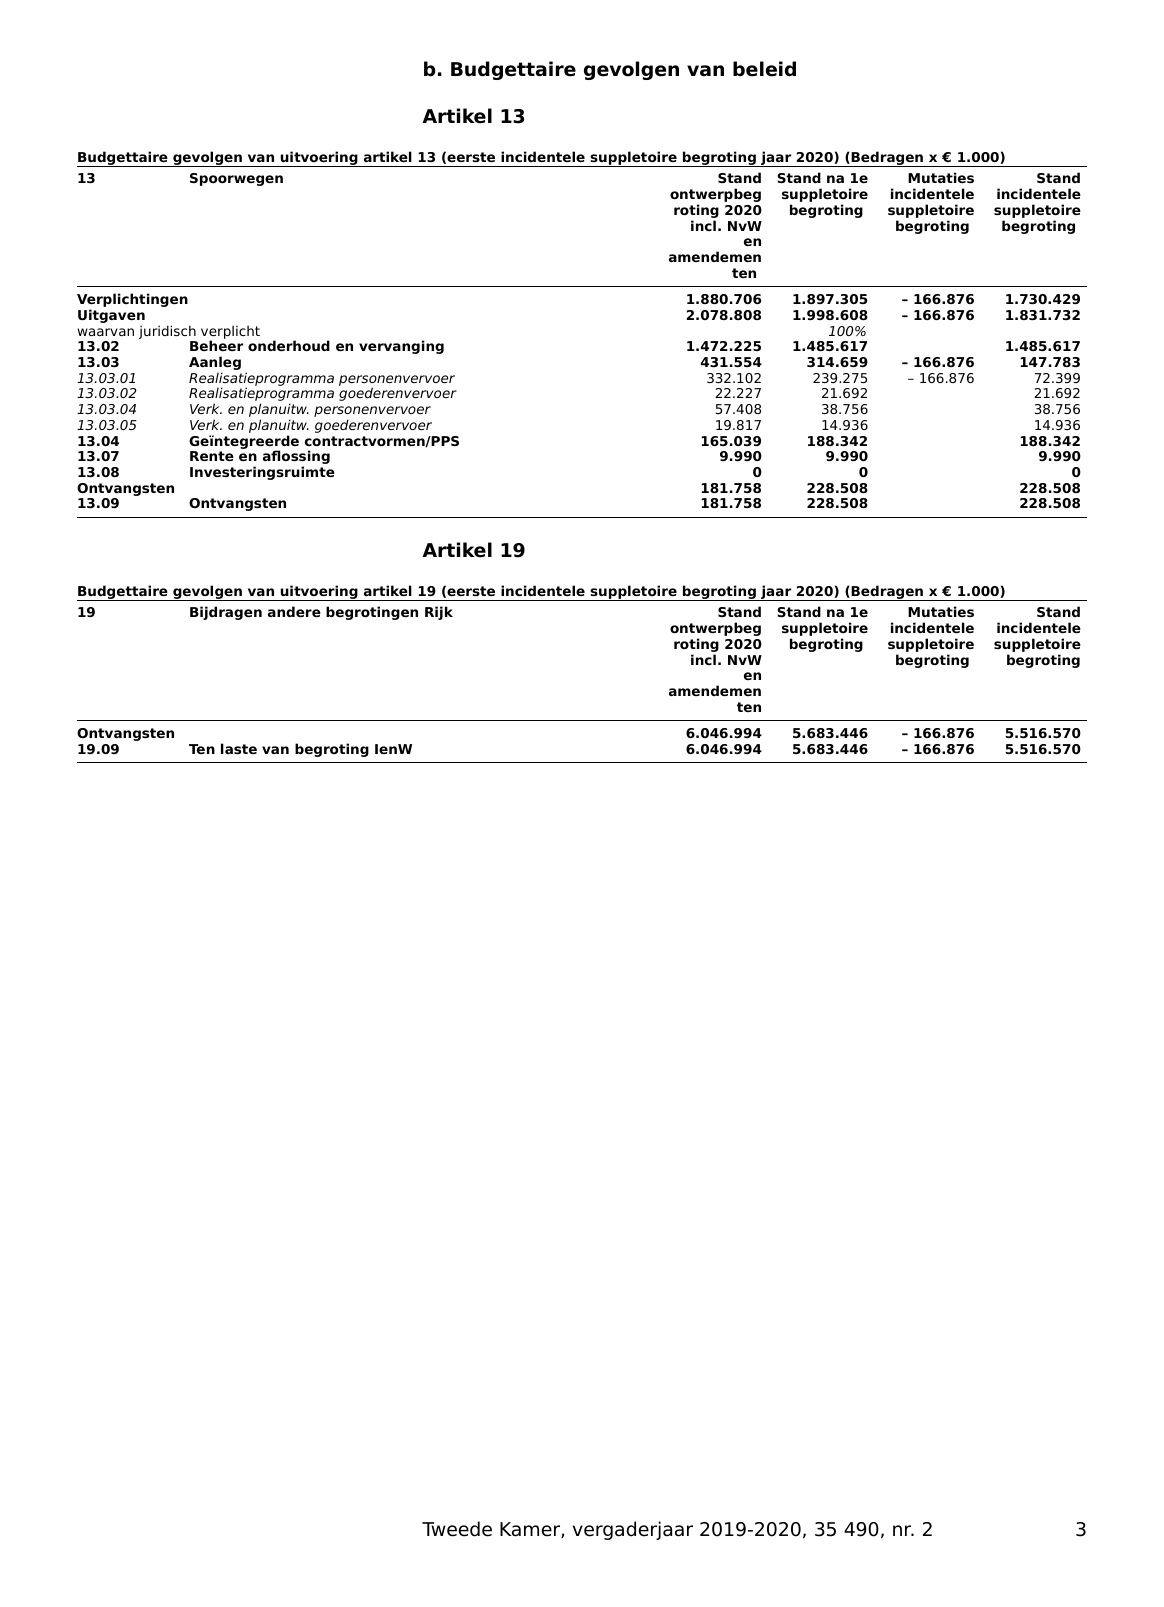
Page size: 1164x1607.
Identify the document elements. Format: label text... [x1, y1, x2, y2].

table_cell 13.03.04 [77, 402, 183, 418]
table_cell 181.758 [661, 496, 768, 517]
table_cell 13.02 [77, 339, 183, 355]
table_cell 188.342 [768, 434, 874, 449]
table_cell 0 [768, 465, 874, 481]
table_cell Mutaties incidentele suppletoire begroting [874, 167, 980, 286]
table_cell 72.399 [980, 371, 1087, 386]
table_header Budgettaire gevolgen van uitvoering artikel 19 (eerste incidentele suppletoire begroting jaar 2020) (Bedragen x € 1.000) [77, 584, 1087, 599]
table_cell 13 [77, 167, 183, 286]
table_cell 5.516.570 [980, 721, 1087, 742]
table_cell – 166.876 [874, 721, 980, 742]
table_cell Verk. en planuitw. personenvervoer [183, 402, 661, 418]
table_cell 38.756 [980, 402, 1087, 418]
table_cell 19.817 [661, 418, 768, 433]
table_cell Verk. en planuitw. goederenvervoer [183, 418, 661, 433]
table_cell [980, 323, 1087, 339]
table_cell 13.09 [77, 496, 183, 517]
table_cell [874, 402, 980, 418]
table_cell Beheer onderhoud en vervanging [183, 339, 661, 355]
table_cell Stand incidentele suppletoire begroting [980, 601, 1087, 720]
table_cell [874, 465, 980, 481]
table_cell 6.046.994 [661, 742, 768, 762]
table_cell 147.783 [980, 355, 1087, 371]
table_cell 181.758 [661, 481, 768, 496]
table_cell 1.998.608 [768, 308, 874, 323]
table_cell 6.046.994 [661, 721, 768, 742]
table_cell Ontvangsten [77, 721, 661, 742]
table_cell [874, 496, 980, 517]
table_cell 5.683.446 [768, 721, 874, 742]
table_cell 100% [768, 323, 874, 339]
table_cell 13.03.02 [77, 386, 183, 402]
table_cell Spoorwegen [183, 167, 661, 286]
subtitle b. Budgettaire gevolgen van beleid [422, 59, 1087, 81]
table_cell Uitgaven [77, 308, 661, 323]
table_cell 13.07 [77, 449, 183, 465]
table_cell [874, 434, 980, 449]
table_cell 314.659 [768, 355, 874, 371]
table_cell 1.485.617 [768, 339, 874, 355]
table_cell 1.880.706 [661, 287, 768, 308]
subtitle Artikel 13 [422, 106, 1087, 128]
table_cell Bijdragen andere begrotingen Rijk [183, 601, 661, 720]
table_cell Rente en aflossing [183, 449, 661, 465]
table_cell Geïntegreerde contractvormen/PPS [183, 434, 661, 449]
table_cell 19 [77, 601, 183, 720]
table_cell 19.09 [77, 742, 183, 762]
table_cell Stand ontwerpbegroting 2020 incl. NvW en amendementen [661, 167, 768, 286]
table_cell 0 [661, 465, 768, 481]
table_cell [874, 481, 980, 496]
subtitle Artikel 19 [422, 540, 1087, 562]
table_cell 228.508 [768, 481, 874, 496]
table_cell 13.08 [77, 465, 183, 481]
table_cell 0 [980, 465, 1087, 481]
table_cell 13.03.01 [77, 371, 183, 386]
table_header Budgettaire gevolgen van uitvoering artikel 13 (eerste incidentele suppletoire begroting jaar 2020) (Bedragen x € 1.000) [77, 150, 1087, 166]
table_cell 21.692 [980, 386, 1087, 402]
table_cell Stand incidentele suppletoire begroting [980, 167, 1087, 286]
table_cell 1.730.429 [980, 287, 1087, 308]
table_cell 13.03 [77, 355, 183, 371]
table_cell 2.078.808 [661, 308, 768, 323]
table_cell – 166.876 [874, 355, 980, 371]
table_cell Stand na 1e suppletoire begroting [768, 167, 874, 286]
table_cell Mutaties incidentele suppletoire begroting [874, 601, 980, 720]
table_cell Realisatieprogramma personenvervoer [183, 371, 661, 386]
table_cell – 166.876 [874, 287, 980, 308]
table_cell 431.554 [661, 355, 768, 371]
table_cell 165.039 [661, 434, 768, 449]
table_cell – 166.876 [874, 308, 980, 323]
table_cell 57.408 [661, 402, 768, 418]
table_cell [874, 449, 980, 465]
table_cell 1.472.225 [661, 339, 768, 355]
table_cell 332.102 [661, 371, 768, 386]
table_cell Stand ontwerpbegroting 2020 incl. NvW en amendementen [661, 601, 768, 720]
table_cell Ontvangsten [77, 481, 661, 496]
table_cell 1.485.617 [980, 339, 1087, 355]
table_cell 5.516.570 [980, 742, 1087, 762]
table_cell [874, 323, 980, 339]
table_cell [874, 418, 980, 433]
table_cell 14.936 [980, 418, 1087, 433]
table_cell 13.04 [77, 434, 183, 449]
table_cell 13.03.05 [77, 418, 183, 433]
table_cell 38.756 [768, 402, 874, 418]
table_cell 1.831.732 [980, 308, 1087, 323]
table_cell 1.897.305 [768, 287, 874, 308]
table_cell 22.227 [661, 386, 768, 402]
table_cell Realisatieprogramma goederenvervoer [183, 386, 661, 402]
table_cell [874, 386, 980, 402]
table_cell Ontvangsten [183, 496, 661, 517]
table_cell 14.936 [768, 418, 874, 433]
table_cell waarvan juridisch verplicht [77, 323, 661, 339]
table_cell [874, 339, 980, 355]
table_cell Investeringsruimte [183, 465, 661, 481]
table_cell Ten laste van begroting IenW [183, 742, 661, 762]
table_cell 9.990 [661, 449, 768, 465]
table_cell – 166.876 [874, 371, 980, 386]
table_cell 9.990 [768, 449, 874, 465]
table_cell 21.692 [768, 386, 874, 402]
table_cell Aanleg [183, 355, 661, 371]
table_cell 5.683.446 [768, 742, 874, 762]
table_cell [661, 323, 768, 339]
table_cell 188.342 [980, 434, 1087, 449]
table_cell Verplichtingen [77, 287, 661, 308]
table_cell 228.508 [980, 481, 1087, 496]
table_cell 228.508 [980, 496, 1087, 517]
table_cell 228.508 [768, 496, 874, 517]
table_cell 239.275 [768, 371, 874, 386]
table_cell 9.990 [980, 449, 1087, 465]
table_cell Stand na 1e suppletoire begroting [768, 601, 874, 720]
table_cell – 166.876 [874, 742, 980, 762]
